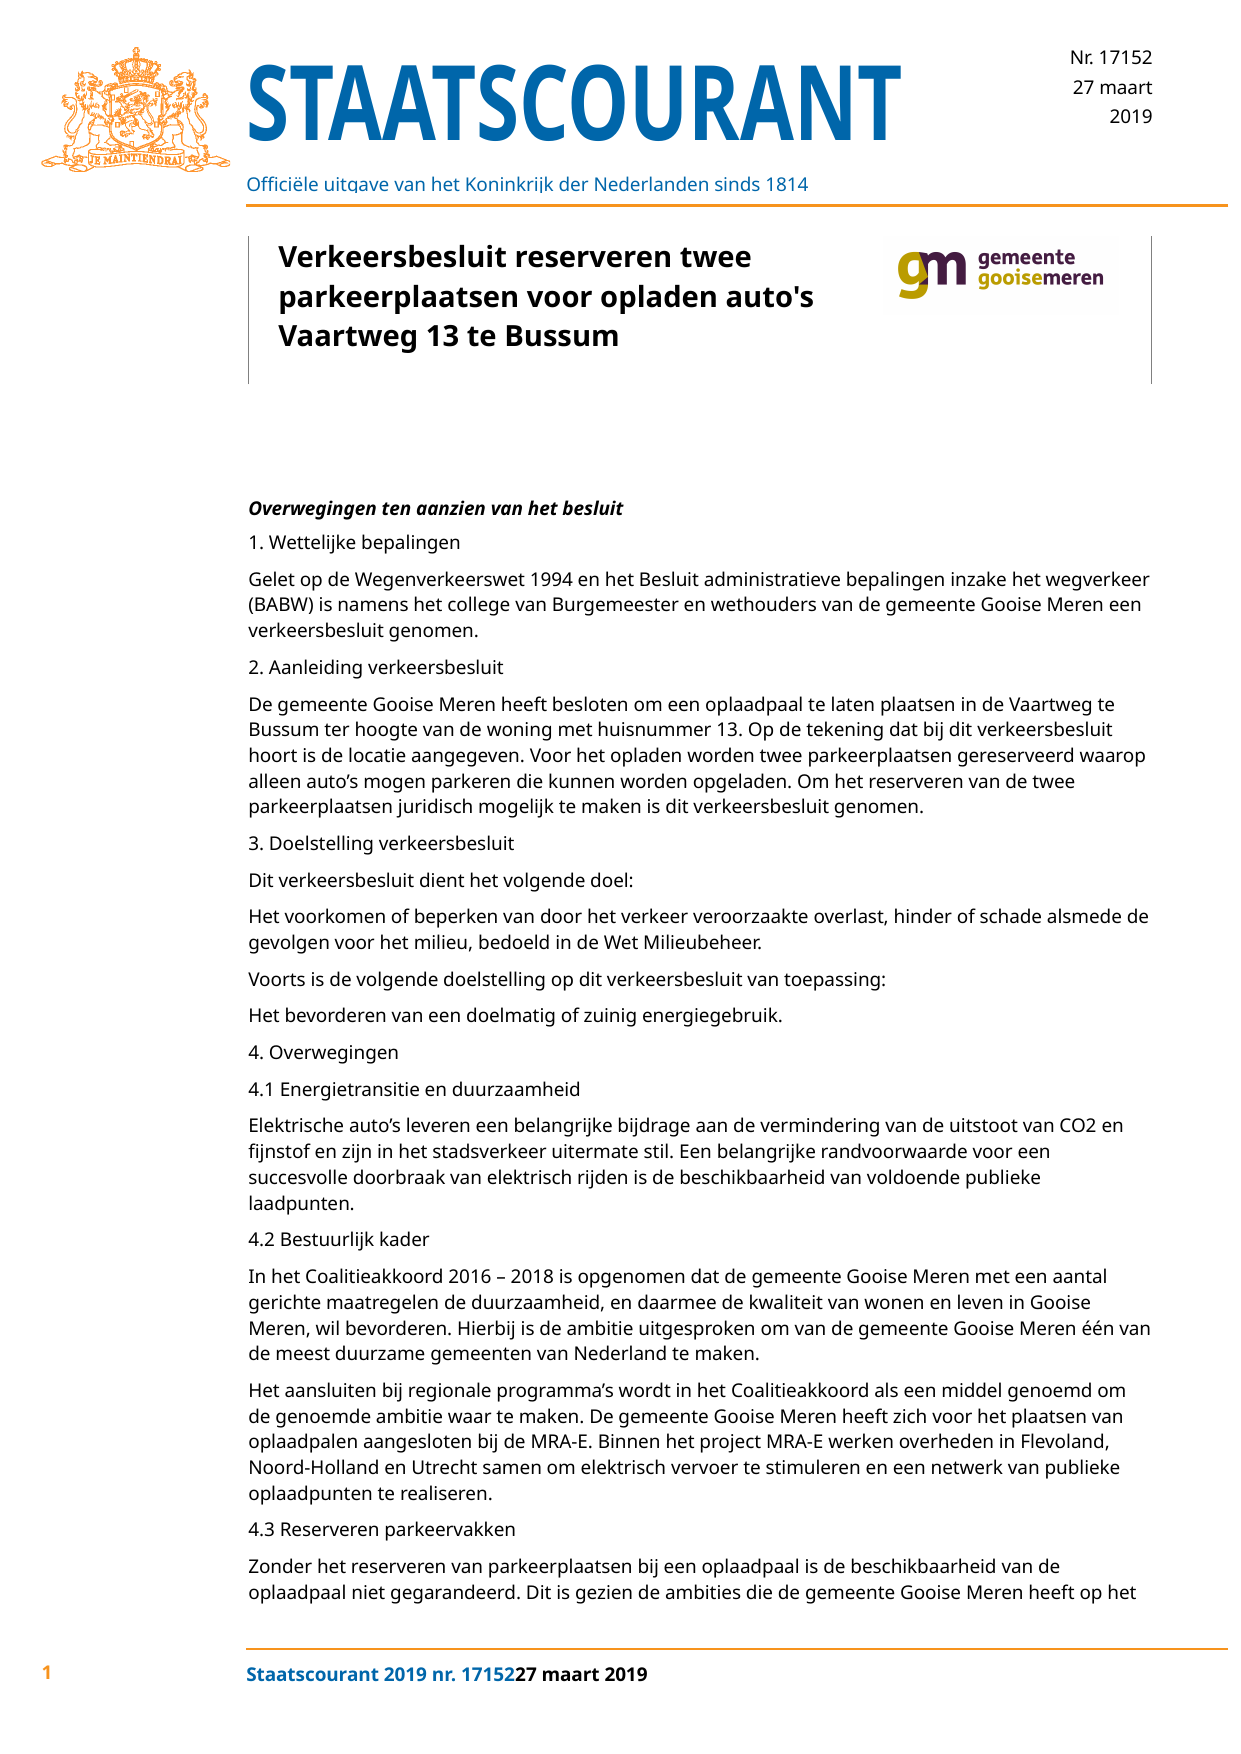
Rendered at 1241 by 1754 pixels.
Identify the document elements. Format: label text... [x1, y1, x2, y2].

picture [882, 236, 1119, 315]
text 4.3 Reserveren parkeervakken [248, 1517, 1152, 1542]
text 3. Doelstelling verkeersbesluit [248, 830, 1152, 856]
text Voorts is de volgende doelstelling op dit verkeersbesluit van toepassing: [248, 966, 1152, 992]
table_header [850, 236, 1151, 384]
table_header Verkeersbesluit reserveren twee parkeerplaatsen voor opladen auto's Vaartweg 13 te Bussum [249, 236, 850, 384]
text Het voorkomen of beperken van door het verkeer veroorzaakte overlast, hinder of schade alsmede de gevolgen voor het milieu, bedoeld in de Wet Milieubeheer. [248, 904, 1152, 955]
text 4. Overwegingen [248, 1039, 1152, 1065]
text De gemeente Gooise Meren heeft besloten om een oplaadpaal te laten plaatsen in de Vaartweg te Bussum ter hoogte van de woning met huisnummer 13. Op de tekening dat bij dit verkeersbesluit hoort is de locatie aangegeven. Voor het opladen worden twee parkeerplaatsen gereserveerd waarop alleen auto’s mogen parkeren die kunnen worden opgeladen. Om het reserveren van de twee parkeerplaatsen juridisch mogelijk te maken is dit verkeersbesluit genomen. [248, 691, 1152, 819]
text 2. Aanleiding verkeersbesluit [248, 654, 1152, 680]
text 4.1 Energietransitie en duurzaamheid [248, 1076, 1152, 1102]
text 1. Wettelijke bepalingen [248, 529, 1152, 555]
text In het Coalitieakkoord 2016 – 2018 is opgenomen dat de gemeente Gooise Meren met een aantal gerichte maatregelen de duurzaamheid, en daarmee de kwaliteit van wonen en leven in Gooise Meren, wil bevorderen. Hierbij is de ambitie uitgesproken om van de gemeente Gooise Meren één van de meest duurzame gemeenten van Nederland te maken. [248, 1263, 1152, 1366]
picture [41, 47, 231, 172]
text Gelet op de Wegenverkeerswet 1994 en het Besluit administratieve bepalingen inzake het wegverkeer (BABW) is namens het college van Burgemeester en wethouders van de gemeente Gooise Meren een verkeersbesluit genomen. [248, 566, 1152, 643]
text Het bevorderen van een doelmatig of zuinig energiegebruik. [248, 1003, 1152, 1028]
text Elektrische auto’s leveren een belangrijke bijdrage aan de vermindering van de uitstoot van CO2 en fijnstof en zijn in het stadsverkeer uitermate stil. Een belangrijke randvoorwaarde voor een succesvolle doorbraak van elektrisch rijden is de beschikbaarheid van voldoende publieke laadpunten. [248, 1113, 1152, 1216]
text 4.2 Bestuurlijk kader [248, 1227, 1152, 1252]
text Het aansluiten bij regionale programma’s wordt in het Coalitieakkoord als een middel genoemd om de genoemde ambitie waar te maken. De gemeente Gooise Meren heeft zich voor het plaatsen van oplaadpalen aangesloten bij de MRA-E. Binnen het project MRA-E werken overheden in Flevoland, Noord-Holland en Utrecht samen om elektrisch vervoer te stimuleren en een netwerk van publieke oplaadpunten te realiseren. [248, 1377, 1152, 1506]
text Overwegingen ten aanzien van het besluit [248, 495, 1152, 521]
text Zonder het reserveren van parkeerplaatsen bij een oplaadpaal is de beschikbaarheid van de oplaadpaal niet gegarandeerd. Dit is gezien de ambities die de gemeente Gooise Meren heeft op het [248, 1553, 1152, 1605]
text Dit verkeersbesluit dient het volgende doel: [248, 867, 1152, 893]
